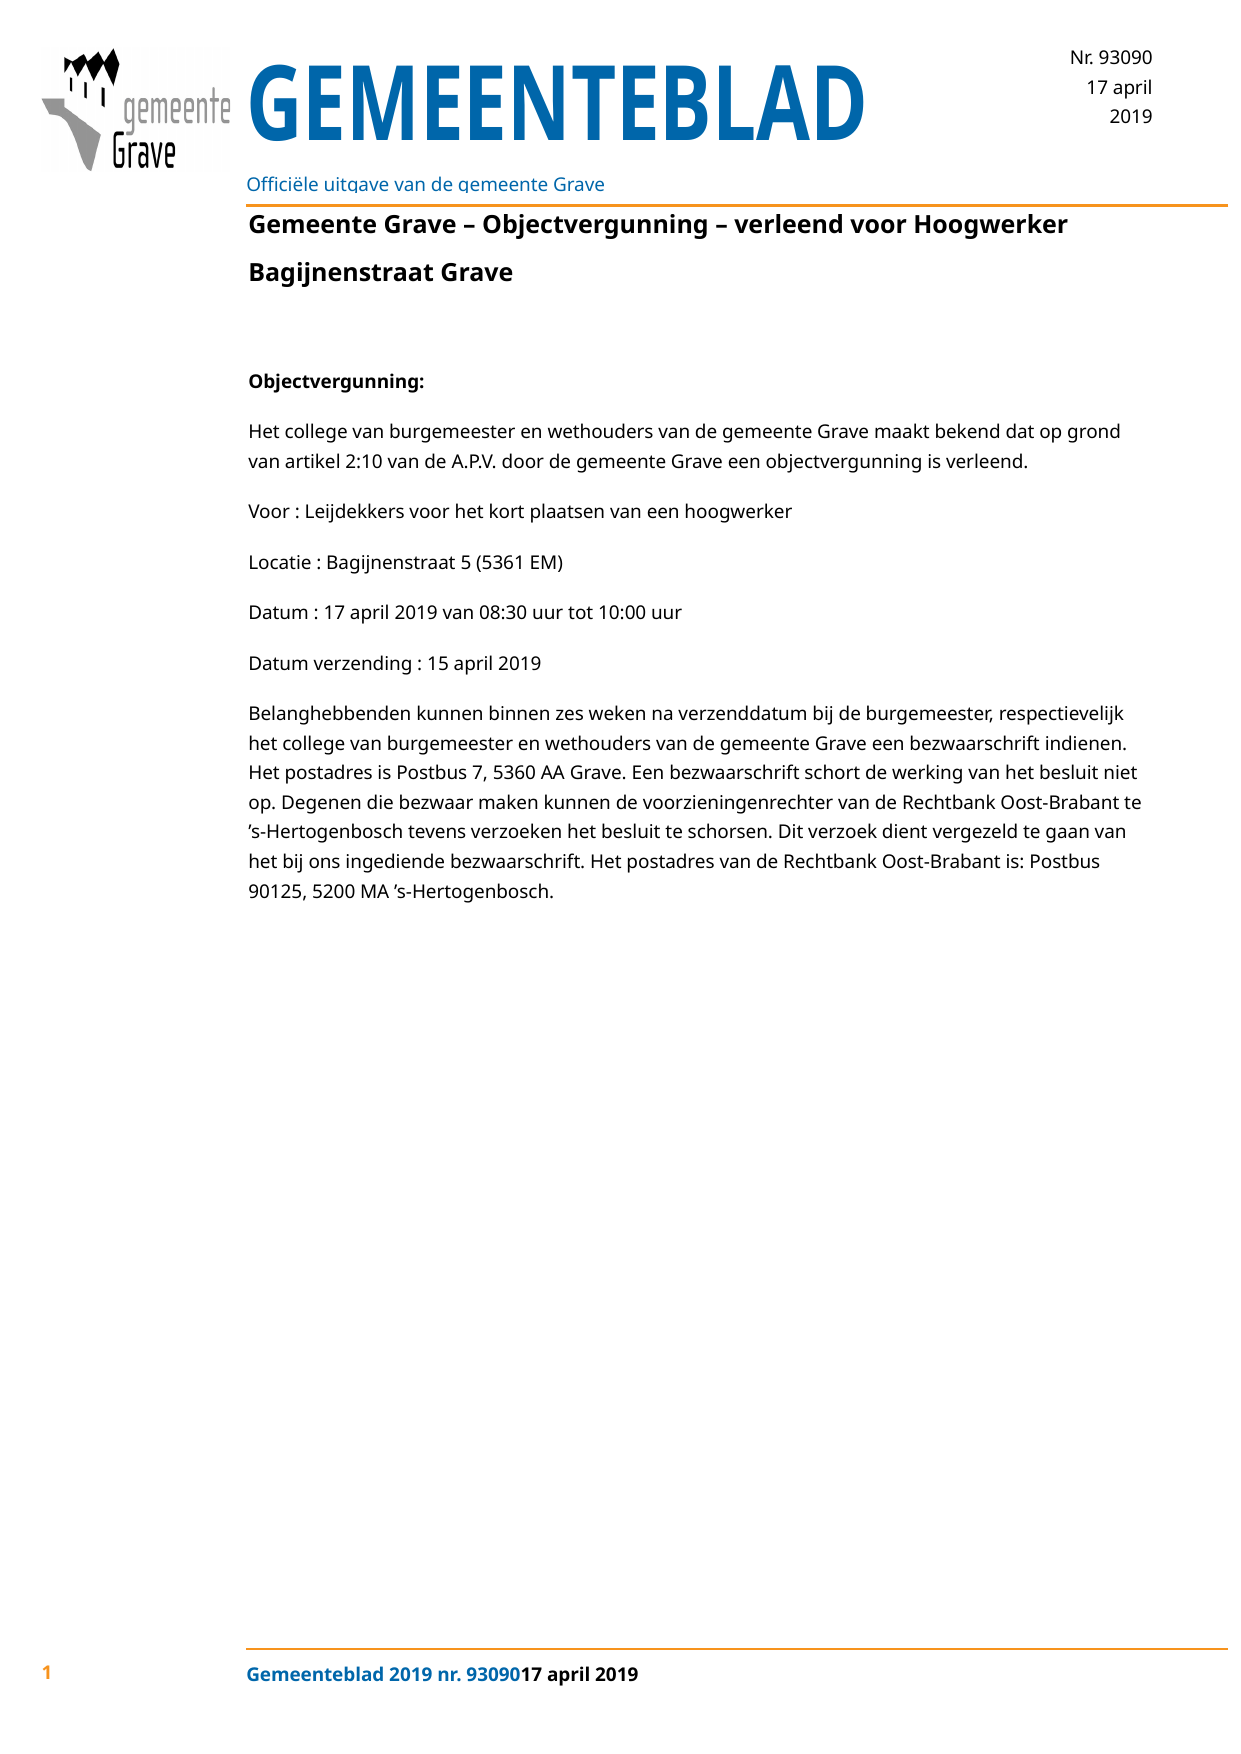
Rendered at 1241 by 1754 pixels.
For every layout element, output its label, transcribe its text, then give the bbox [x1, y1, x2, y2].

picture [41, 47, 231, 172]
text Datum : 17 april 2019 van 08:30 uur tot 10:00 uur [248, 599, 1152, 625]
text Het college van burgemeester en wethouders van de gemeente Grave maakt bekend dat op grond van artikel 2:10 van de A.P.V. door de gemeente Grave een objectvergunning is verleend. [248, 419, 1152, 474]
text Belanghebbenden kunnen binnen zes weken na verzenddatum bij de burgemeester, respectievelijk het college van burgemeester en wethouders van de gemeente Grave een bezwaarschrift indienen. Het postadres is Postbus 7, 5360 AA Grave. Een bezwaarschrift schort de werking van het besluit niet op. Degenen die bezwaar maken kunnen de voorzieningenrechter van de Rechtbank Oost-Brabant te ’s-Hertogenbosch tevens verzoeken het besluit te schorsen. Dit verzoek dient vergezeld te gaan van het bij ons ingediende bezwaarschrift. Het postadres van de Rechtbank Oost-Brabant is: Postbus 90125, 5200 MA ’s-Hertogenbosch. [248, 700, 1152, 904]
text Datum verzending : 15 april 2019 [248, 650, 1152, 676]
text Voor : Leijdekkers voor het kort plaatsen van een hoogwerker [248, 499, 1152, 524]
text Objectvergunning: [248, 368, 1152, 394]
text Gemeente Grave – Objectvergunning – verleend voor Hoogwerker Bagijnenstraat Grave [248, 207, 1152, 288]
text Locatie : Bagijnenstraat 5 (5361 EM) [248, 549, 1152, 575]
